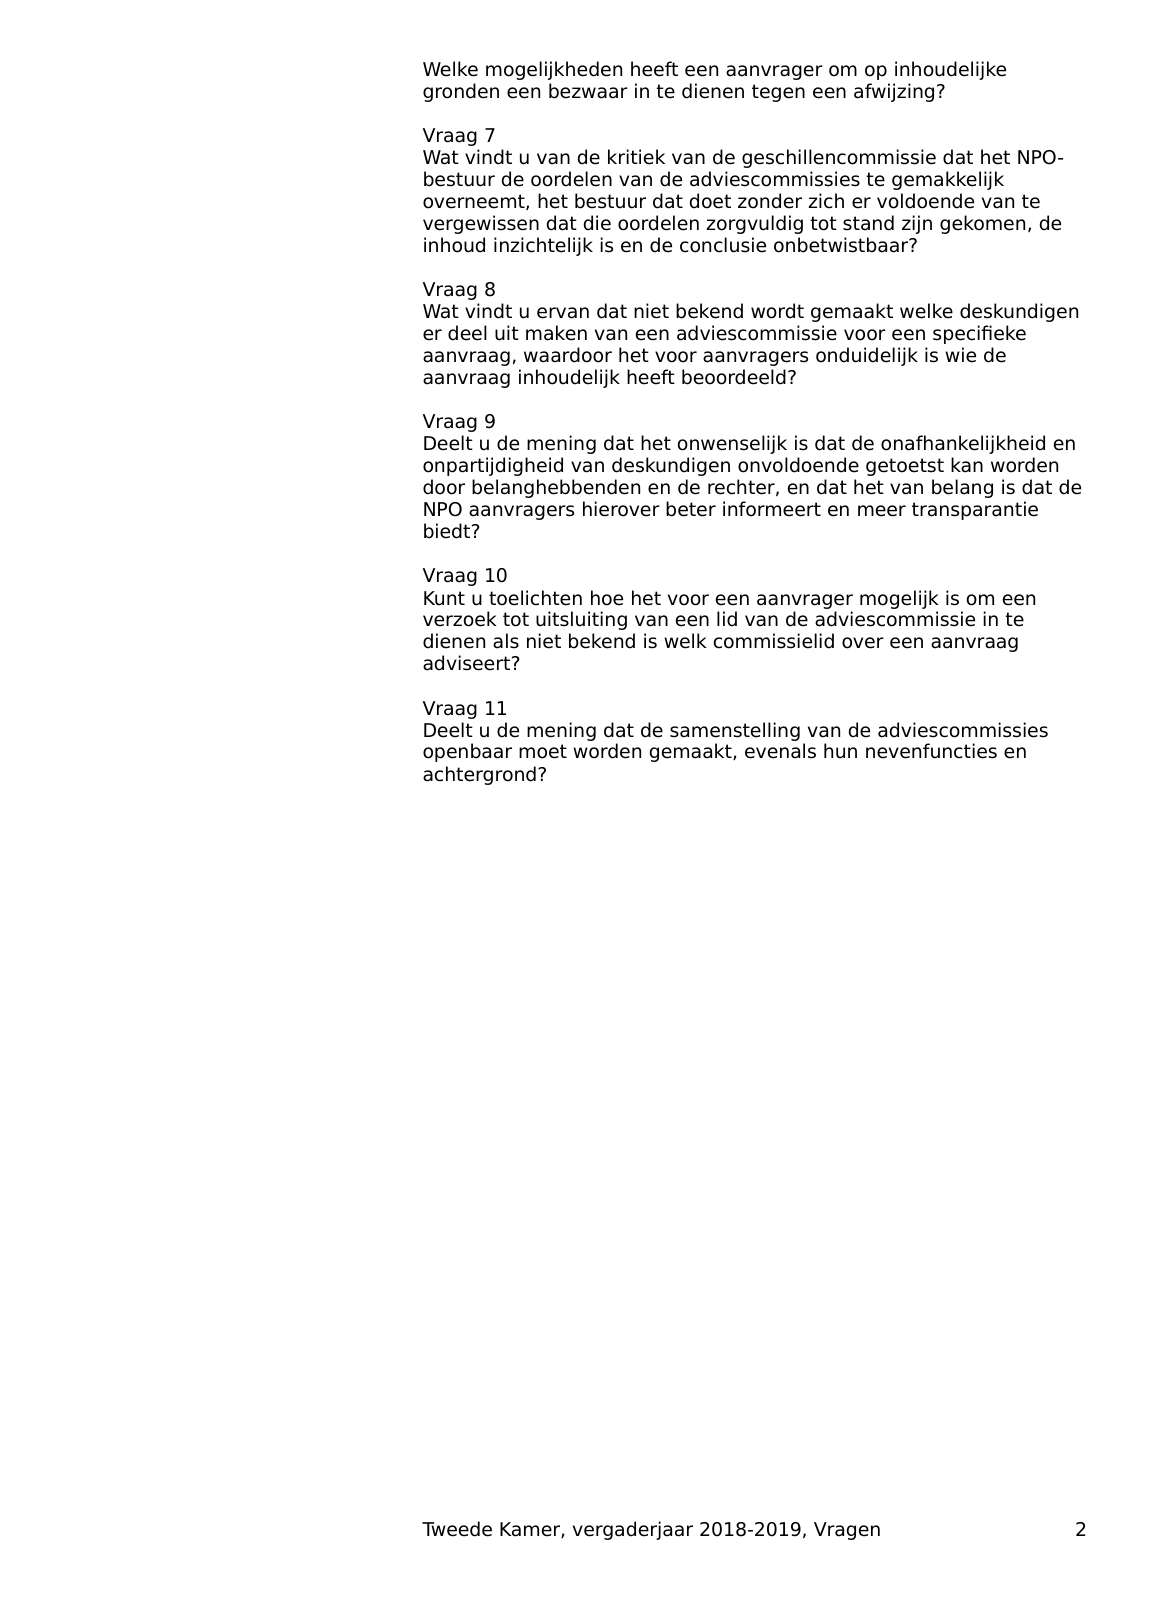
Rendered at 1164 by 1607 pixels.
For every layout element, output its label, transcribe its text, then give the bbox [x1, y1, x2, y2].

text Wat vindt u ervan dat niet bekend wordt gemaakt welke deskundigen er deel uit maken van een adviescommissie voor een specifieke aanvraag, waardoor het voor aanvragers onduidelijk is wie de aanvraag inhoudelijk heeft beoordeeld? [422, 301, 1087, 389]
text Deelt u de mening dat het onwenselijk is dat de onafhankelijkheid en onpartijdigheid van deskundigen onvoldoende getoetst kan worden door belanghebbenden en de rechter, en dat het van belang is dat de NPO aanvragers hierover beter informeert en meer transparantie biedt? [422, 433, 1087, 543]
text Vraag 9 [422, 411, 1087, 433]
text Vraag 8 [422, 279, 1087, 301]
text Kunt u toelichten hoe het voor een aanvrager mogelijk is om een verzoek tot uitsluiting van een lid van de adviescommissie in te dienen als niet bekend is welk commissielid over een aanvraag adviseert? [422, 587, 1087, 675]
text Vraag 11 [422, 697, 1087, 719]
text Deelt u de mening dat de samenstelling van de adviescommissies openbaar moet worden gemaakt, evenals hun nevenfuncties en achtergrond? [422, 719, 1087, 785]
text Welke mogelijkheden heeft een aanvrager om op inhoudelijke gronden een bezwaar in te dienen tegen een afwijzing? [422, 59, 1087, 103]
text Wat vindt u van de kritiek van de geschillencommissie dat het NPO-bestuur de oordelen van de adviescommissies te gemakkelijk overneemt, het bestuur dat doet zonder zich er voldoende van te vergewissen dat die oordelen zorgvuldig tot stand zijn gekomen, de inhoud inzichtelijk is en de conclusie onbetwistbaar? [422, 147, 1087, 257]
text Vraag 7 [422, 125, 1087, 147]
text Vraag 10 [422, 565, 1087, 587]
